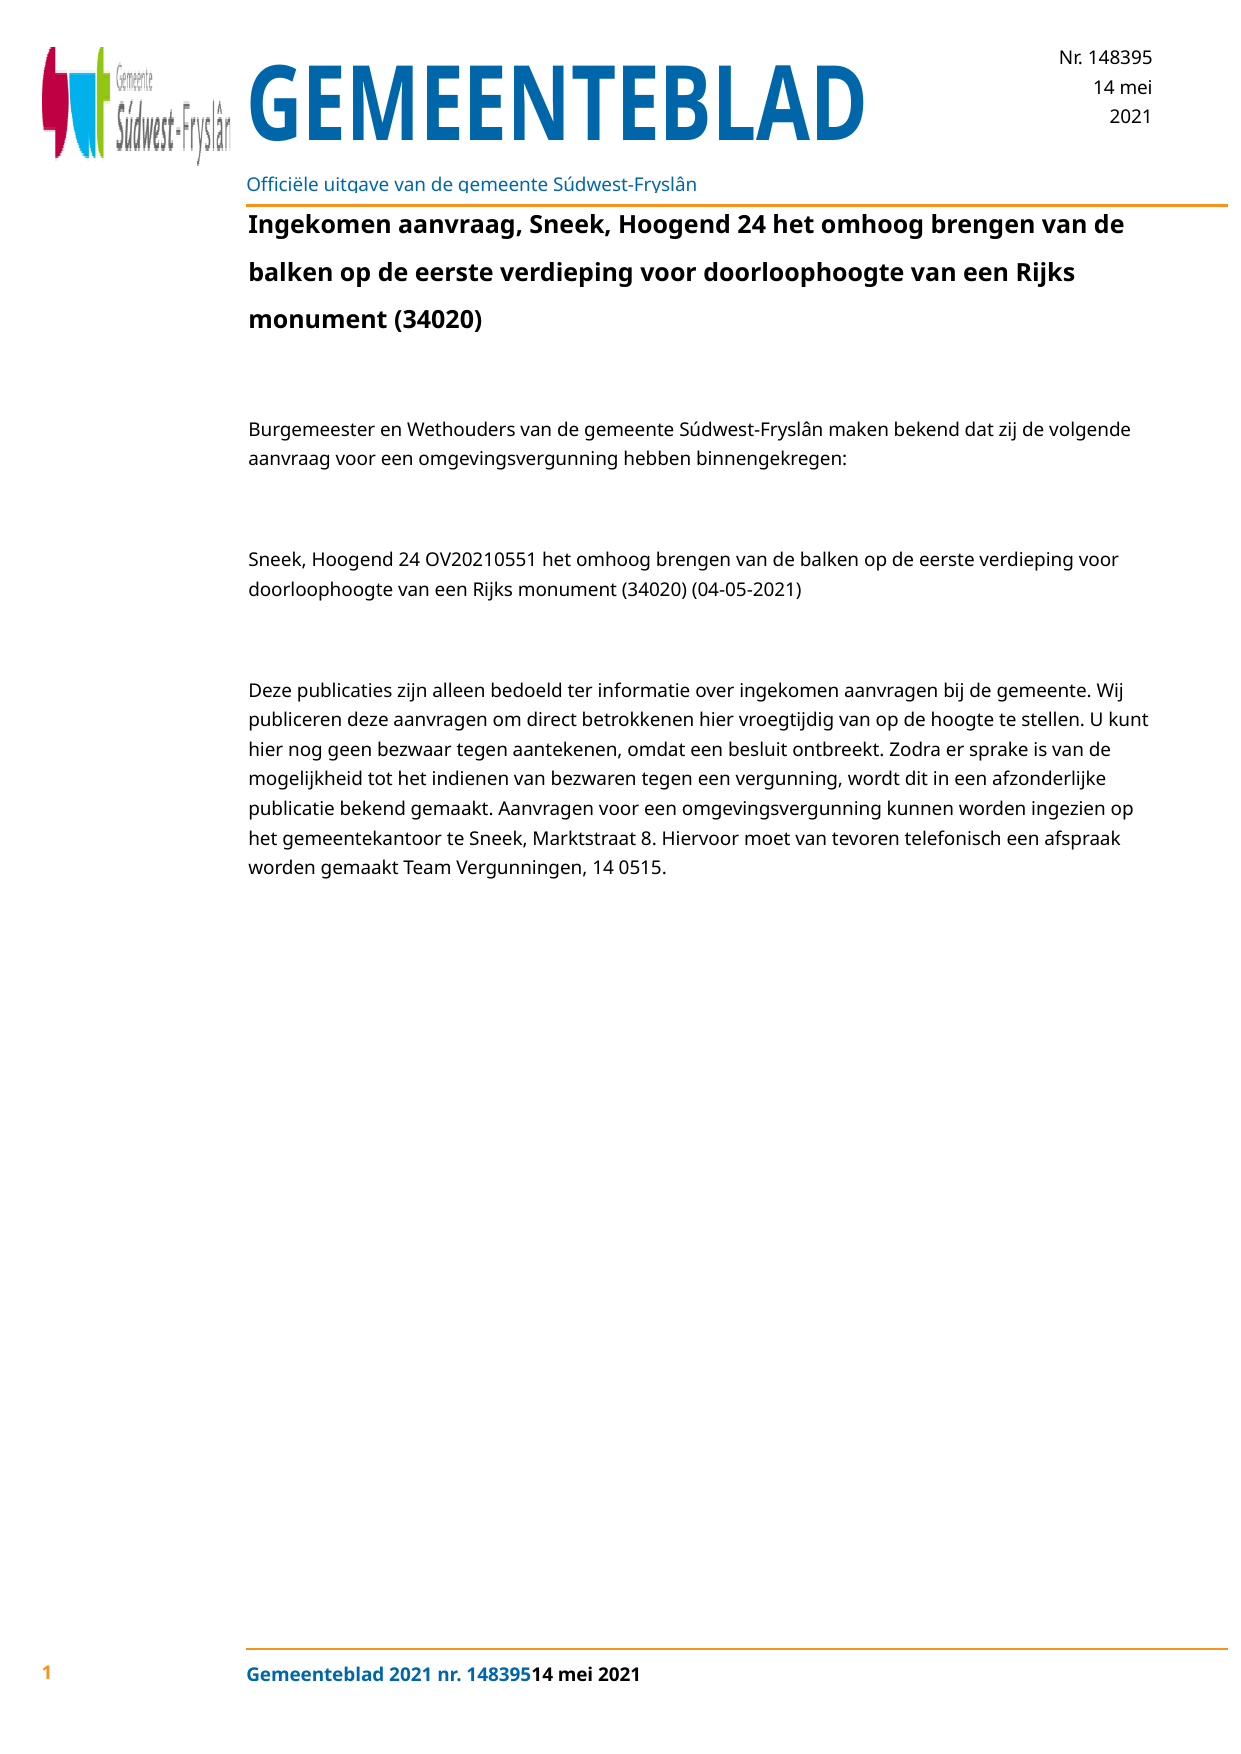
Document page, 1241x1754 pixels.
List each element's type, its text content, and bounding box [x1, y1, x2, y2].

text Sneek, Hoogend 24 OV20210551 het omhoog brengen van de balken op de eerste verdieping voor doorloophoogte van een Rijks monument (34020) (04-05-2021) [248, 546, 1152, 602]
picture [41, 47, 231, 172]
text Ingekomen aanvraag, Sneek, Hoogend 24 het omhoog brengen van de balken op de eerste verdieping voor doorloophoogte van een Rijks monument (34020) [248, 207, 1152, 336]
text Burgemeester en Wethouders van de gemeente Súdwest-Fryslân maken bekend dat zij de volgende aanvraag voor een omgevingsvergunning hebben binnengekregen: [248, 416, 1152, 471]
text Deze publicaties zijn alleen bedoeld ter informatie over ingekomen aanvragen bij de gemeente. Wij publiceren deze aanvragen om direct betrokkenen hier vroegtijdig van op de hoogte te stellen. U kunt hier nog geen bezwaar tegen aantekenen, omdat een besluit ontbreekt. Zodra er sprake is van de mogelijkheid tot het indienen van bezwaren tegen een vergunning, wordt dit in een afzonderlijke publicatie bekend gemaakt. Aanvragen voor een omgevingsvergunning kunnen worden ingezien op het gemeentekantoor te Sneek, Marktstraat 8. Hiervoor moet van tevoren telefonisch een afspraak worden gemaakt Team Vergunningen, 14 0515. [248, 677, 1152, 880]
